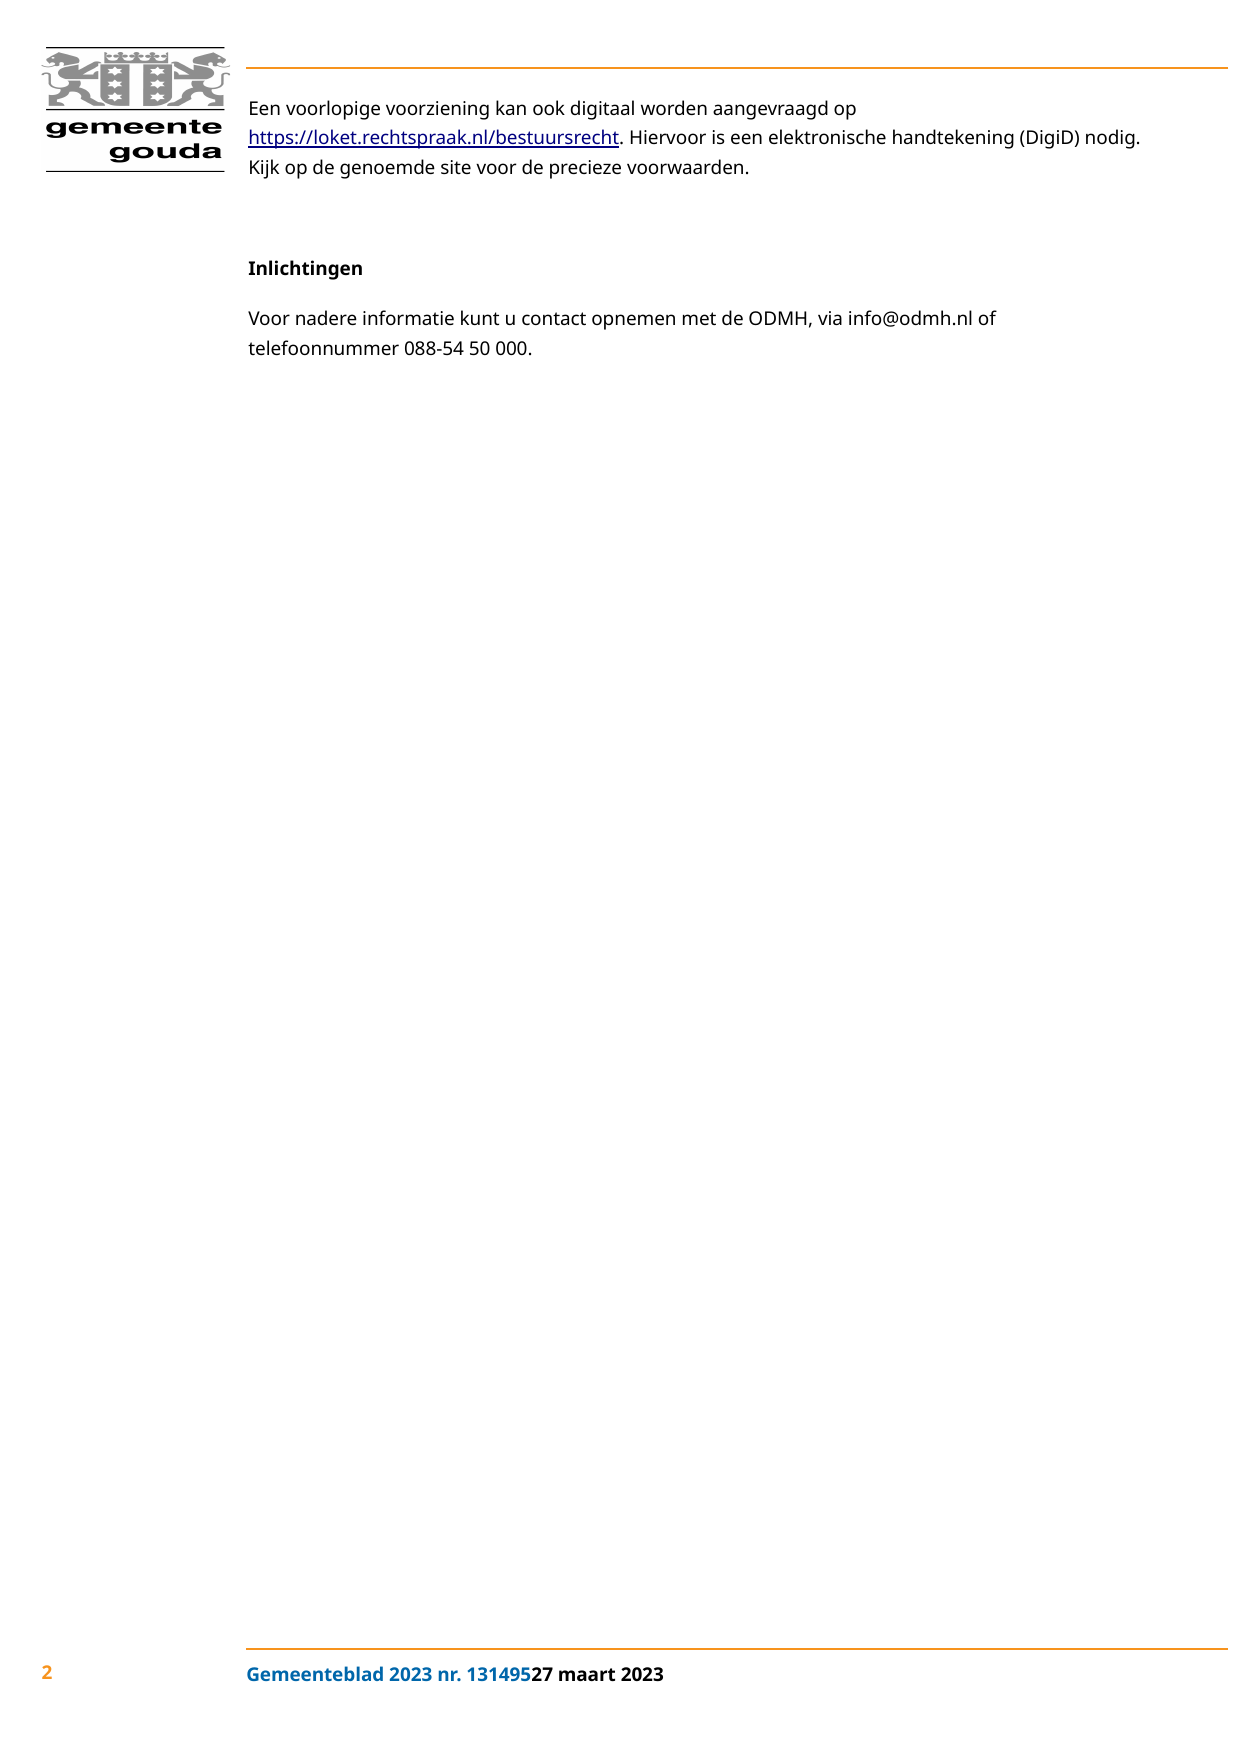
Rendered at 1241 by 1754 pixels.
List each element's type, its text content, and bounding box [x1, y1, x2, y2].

text Een voorlopige voorziening kan ook digitaal worden aangevraagd op https://loket.rechtspraak.nl/bestuursrecht. Hiervoor is een elektronische handtekening (DigiD) nodig. Kijk op de genoemde site voor de precieze voorwaarden. [248, 95, 1152, 180]
picture [41, 47, 231, 172]
text Voor nadere informatie kunt u contact opnemen met de ODMH, via info@odmh.nl of telefoonnummer 088-54 50 000. [248, 305, 1152, 361]
text Inlichtingen [248, 255, 1152, 281]
